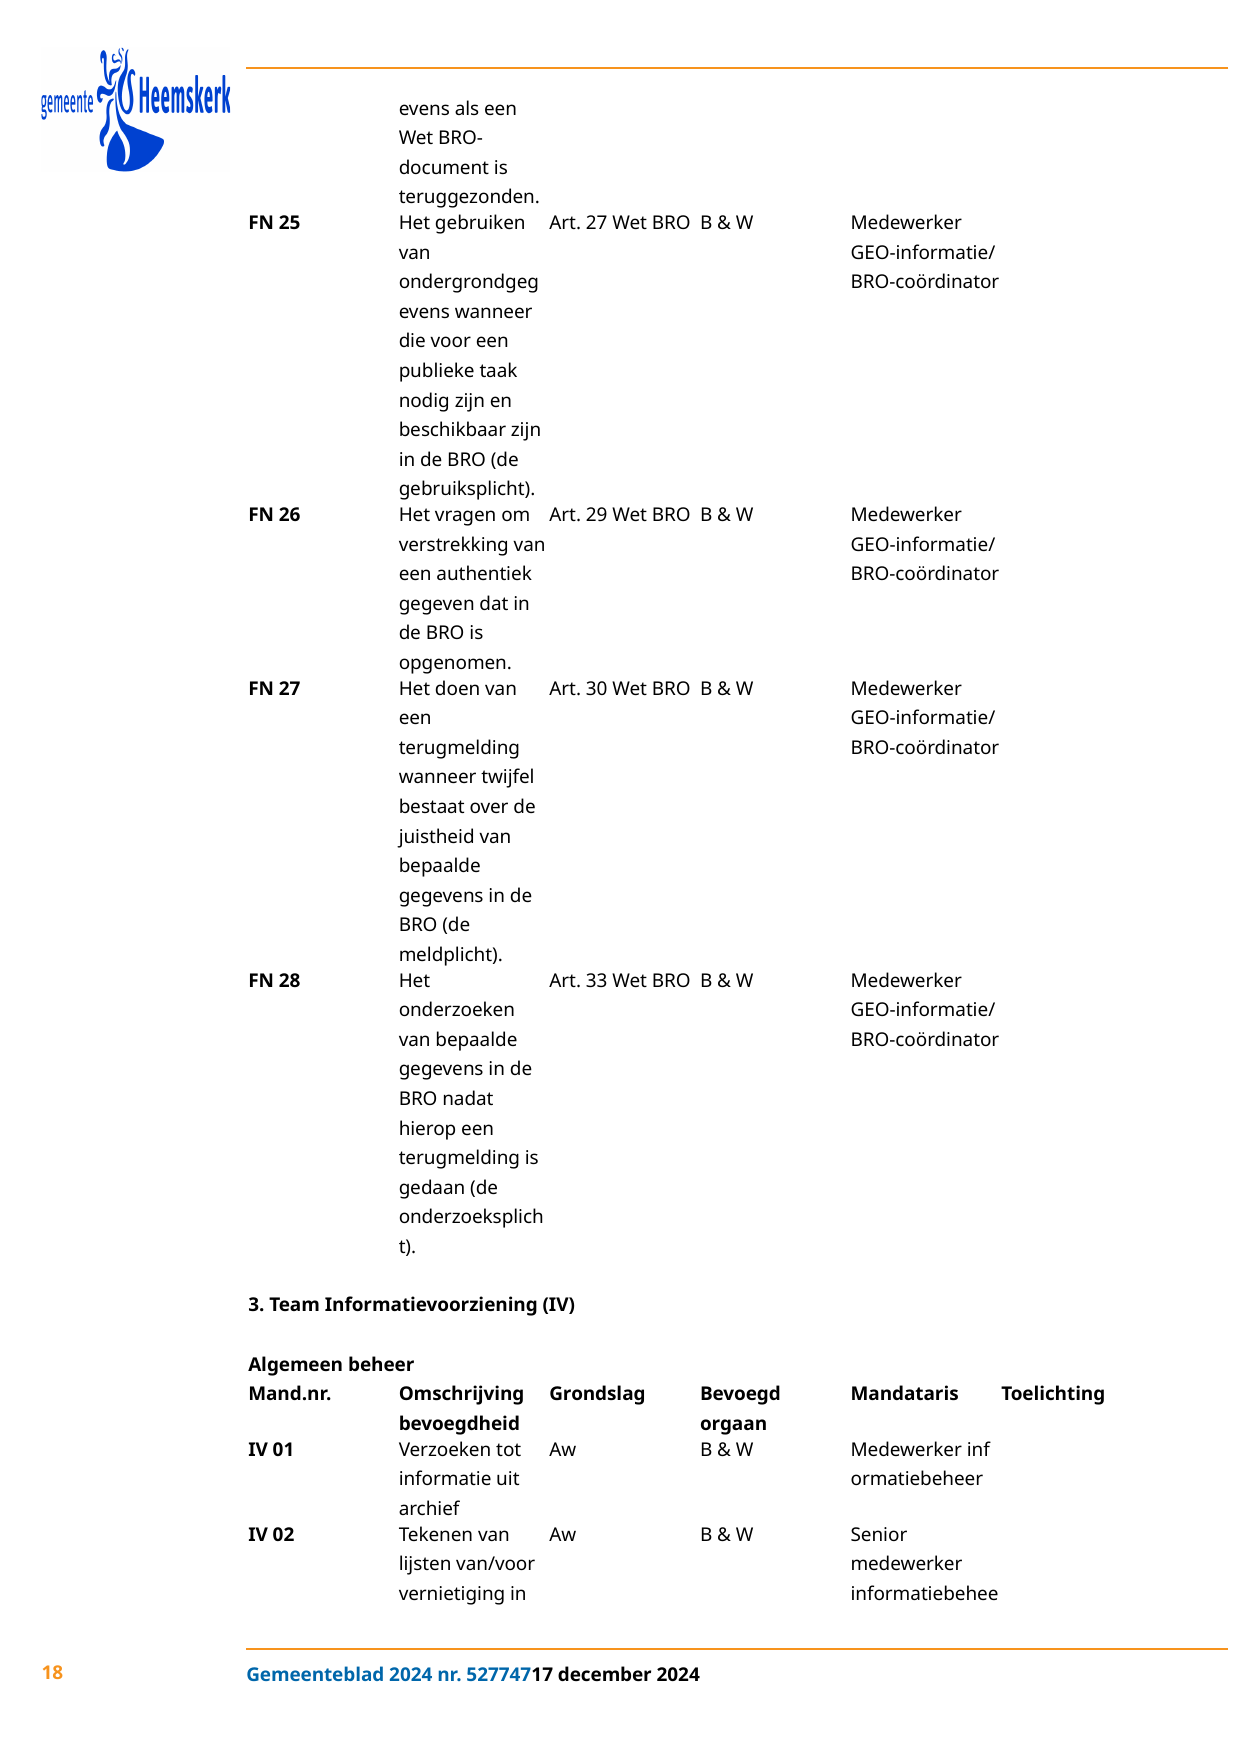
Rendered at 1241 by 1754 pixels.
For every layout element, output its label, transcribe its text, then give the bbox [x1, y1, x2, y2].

table_cell B & W [700, 967, 850, 1259]
text Algemeen beheer [248, 1351, 1152, 1377]
table_header Grondslag [549, 1381, 700, 1436]
table_cell Art. 33 Wet BRO [549, 967, 700, 1259]
text 3. Team Informatievoorziening (IV) [248, 1292, 1152, 1317]
table_cell Medewerker GEO-informatie/ BRO-coördinator [850, 209, 1001, 501]
table_cell [700, 95, 850, 209]
table_cell B & W [700, 675, 850, 967]
table_cell Art. 30 Wet BRO [549, 675, 700, 967]
table_cell Art. 29 Wet BRO [549, 501, 700, 675]
table_cell evens als een Wet BRO-document is teruggezonden. [399, 95, 549, 209]
table_cell B & W [700, 1436, 850, 1521]
table_header Mandataris [850, 1381, 1001, 1436]
table_cell Het doen van een terugmelding wanneer twijfel bestaat over de juistheid van bepaalde gegevens in de BRO (de meldplicht). [399, 675, 549, 967]
table_cell [1001, 675, 1152, 967]
table_cell [1001, 95, 1152, 209]
table_cell IV 01 [248, 1436, 398, 1521]
table_cell B & W [700, 1521, 850, 1606]
table_cell Medewerker GEO-informatie/ BRO-coördinator [850, 675, 1001, 967]
table_cell IV 02 [248, 1521, 398, 1606]
table_cell B & W [700, 209, 850, 501]
table_cell Aw [549, 1436, 700, 1521]
table_cell Het gebruiken van ondergrondgegevens wanneer die voor een publieke taak nodig zijn en beschikbaar zijn in de BRO (de gebruiksplicht). [399, 209, 549, 501]
table_cell [1001, 501, 1152, 675]
table_cell Medewerker informatiebeheer [850, 1436, 1001, 1521]
table_cell [1001, 1436, 1152, 1521]
table_header Mand.nr. [248, 1381, 398, 1436]
table_cell [1001, 967, 1152, 1259]
table_cell [549, 95, 700, 209]
table_header Bevoegd orgaan [700, 1381, 850, 1436]
table_cell [850, 95, 1001, 209]
table_cell Medewerker GEO-informatie/ BRO-coördinator [850, 967, 1001, 1259]
table_header Toelichting [1001, 1381, 1152, 1436]
picture [41, 47, 231, 172]
table_cell Senior medewerker informatiebehee [850, 1521, 1001, 1606]
table_cell FN 27 [248, 675, 398, 967]
table_cell FN 28 [248, 967, 398, 1259]
table_cell Verzoeken tot informatie uit archief [399, 1436, 549, 1521]
table_cell [1001, 1521, 1152, 1606]
table_cell Art. 27 Wet BRO [549, 209, 700, 501]
table_cell Aw [549, 1521, 700, 1606]
table_cell Het onderzoeken van bepaalde gegevens in de BRO nadat hierop een terugmelding is gedaan (de onderzoeksplicht). [399, 967, 549, 1259]
table_cell Het vragen om verstrekking van een authentiek gegeven dat in de BRO is opgenomen. [399, 501, 549, 675]
table_cell [1001, 209, 1152, 501]
table_cell Medewerker GEO-informatie/ BRO-coördinator [850, 501, 1001, 675]
table_cell FN 26 [248, 501, 398, 675]
table_cell B & W [700, 501, 850, 675]
table_cell Tekenen van lijsten van/voor vernietiging in [399, 1521, 549, 1606]
table_header Omschrijving bevoegdheid [399, 1381, 549, 1436]
table_cell FN 25 [248, 209, 398, 501]
table_cell [248, 95, 398, 209]
